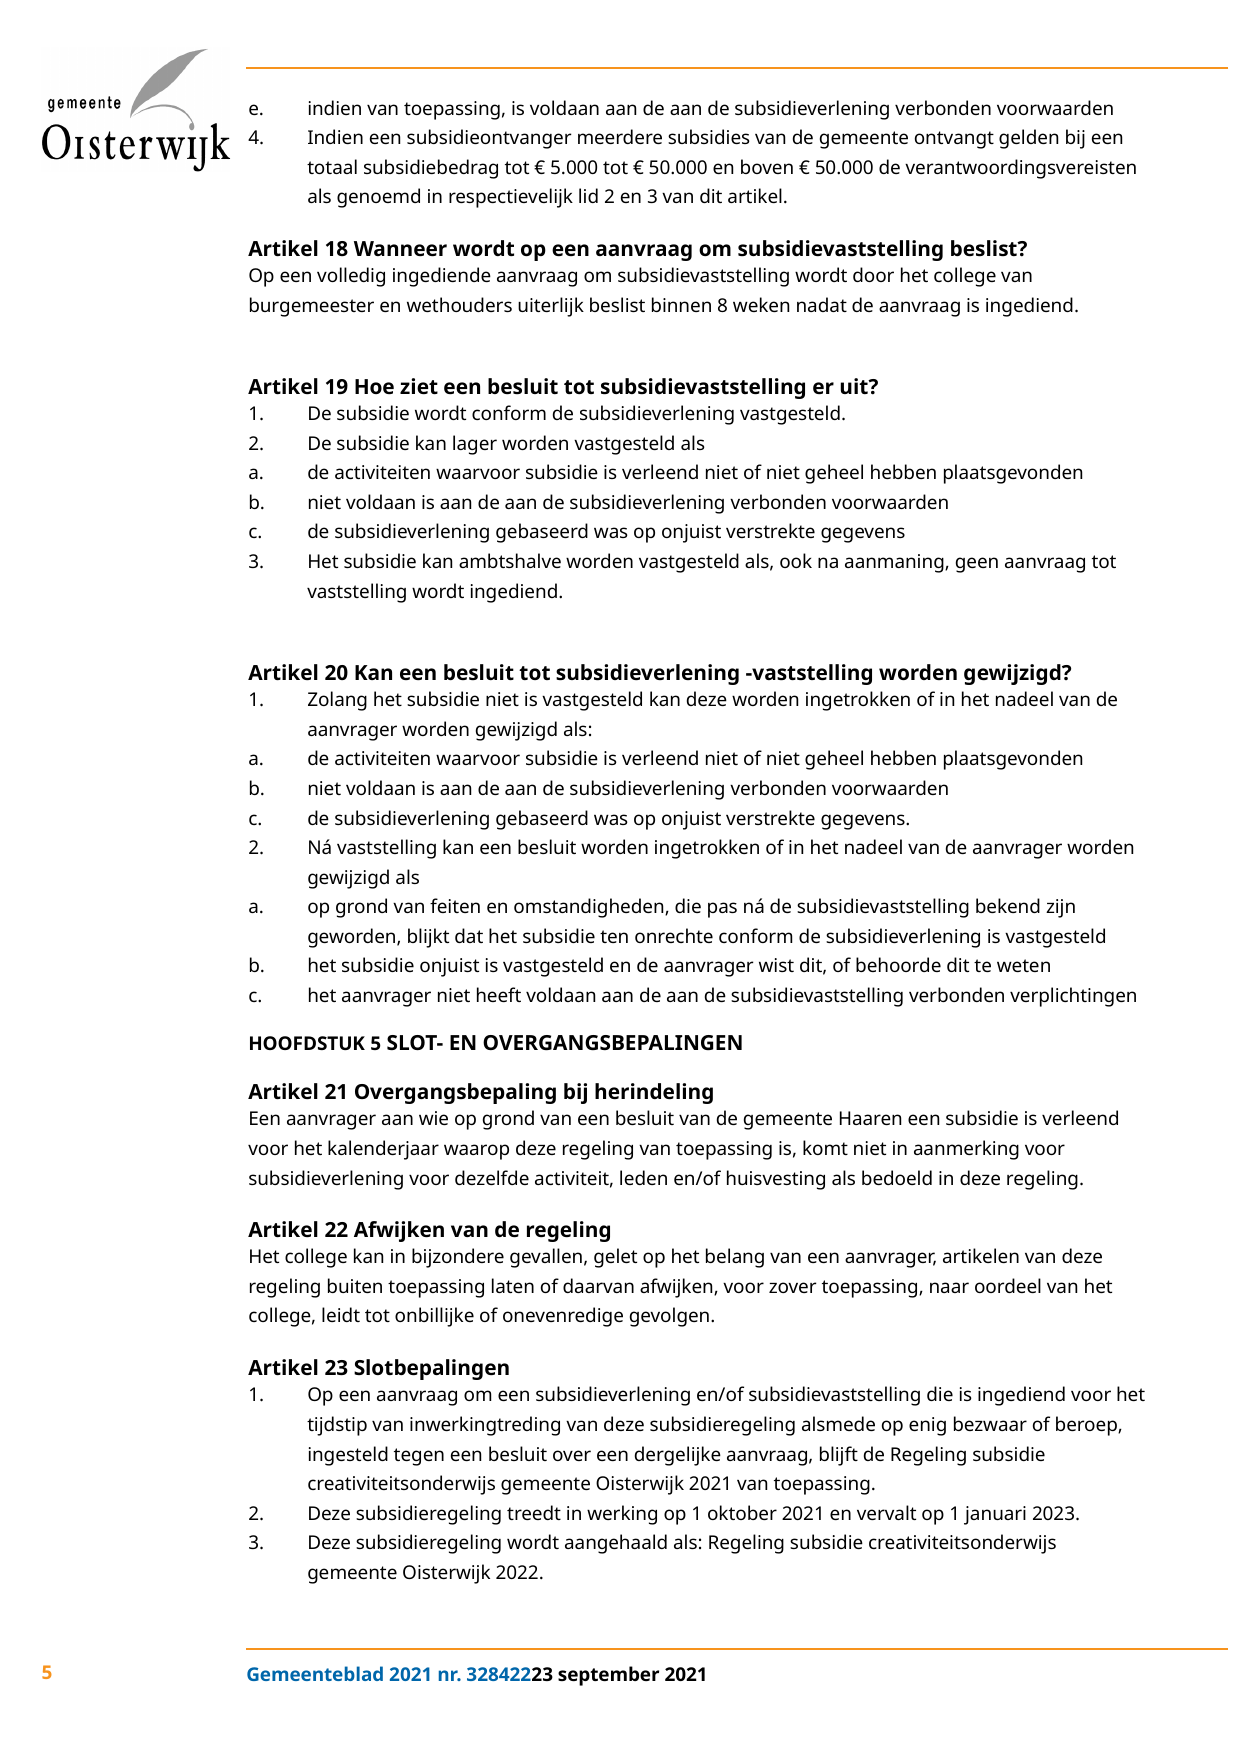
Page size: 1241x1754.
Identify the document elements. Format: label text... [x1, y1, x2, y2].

text Artikel 18 Wanneer wordt op een aanvraag om subsidievaststelling beslist? [248, 234, 1152, 262]
text Op een volledig ingediende aanvraag om subsidievaststelling wordt door het college van burgemeester en wethouders uiterlijk beslist binnen 8 weken nadat de aanvraag is ingediend. [248, 262, 1152, 318]
list Zolang het subsidie niet is vastgesteld kan deze worden ingetrokken of in het nadeel van de aanvrager worden gewijzigd als: [248, 686, 1152, 742]
list Deze subsidieregeling wordt aangehaald als: Regeling subsidie creativiteitsonderwijs gemeente Oisterwijk 2022. [248, 1529, 1152, 1585]
text Een aanvrager aan wie op grond van een besluit van de gemeente Haaren een subsidie is verleend voor het kalenderjaar waarop deze regeling van toepassing is, komt niet in aanmerking voor subsidieverlening voor dezelfde activiteit, leden en/of huisvesting als bedoeld in deze regeling. [248, 1106, 1152, 1190]
list de subsidieverlening gebaseerd was op onjuist verstrekte gegevens. [248, 805, 1152, 830]
list het aanvrager niet heeft voldaan aan de aan de subsidievaststelling verbonden verplichtingen [248, 982, 1152, 1008]
text HOOFDSTUK 5 SLOT- EN OVERGANGSBEPALINGEN [248, 1028, 1152, 1056]
text Het college kan in bijzondere gevallen, gelet op het belang van een aanvrager, artikelen van deze regeling buiten toepassing laten of daarvan afwijken, voor zover toepassing, naar oordeel van het college, leidt tot onbillijke of onevenredige gevolgen. [248, 1243, 1152, 1328]
text Artikel 20 Kan een besluit tot subsidieverlening -vaststelling worden gewijzigd? [248, 658, 1152, 686]
list de activiteiten waarvoor subsidie is verleend niet of niet geheel hebben plaatsgevonden [248, 459, 1152, 485]
list niet voldaan is aan de aan de subsidieverlening verbonden voorwaarden [248, 775, 1152, 801]
picture [41, 47, 231, 172]
list Ná vaststelling kan een besluit worden ingetrokken of in het nadeel van de aanvrager worden gewijzigd als [248, 834, 1152, 889]
text Artikel 22 Afwijken van de regeling [248, 1215, 1152, 1243]
list op grond van feiten en omstandigheden, die pas ná de subsidievaststelling bekend zijn geworden, blijkt dat het subsidie ten onrechte conform de subsidieverlening is vastgesteld [248, 893, 1152, 949]
list niet voldaan is aan de aan de subsidieverlening verbonden voorwaarden [248, 489, 1152, 515]
list Het subsidie kan ambtshalve worden vastgesteld als, ook na aanmaning, geen aanvraag tot vaststelling wordt ingediend. [248, 548, 1152, 604]
text Artikel 19 Hoe ziet een besluit tot subsidievaststelling er uit? [248, 372, 1152, 400]
text Artikel 23 Slotbepalingen [248, 1353, 1152, 1382]
list Indien een subsidieontvanger meerdere subsidies van de gemeente ontvangt gelden bij een totaal subsidiebedrag tot € 5.000 tot € 50.000 en boven € 50.000 de verantwoordingsvereisten als genoemd in respectievelijk lid 2 en 3 van dit artikel. [248, 124, 1152, 209]
text Artikel 21 Overgangsbepaling bij herindeling [248, 1077, 1152, 1106]
list Deze subsidieregeling treedt in werking op 1 oktober 2021 en vervalt op 1 januari 2023. [248, 1500, 1152, 1526]
list Op een aanvraag om een subsidieverlening en/of subsidievaststelling die is ingediend voor het tijdstip van inwerkingtreding van deze subsidieregeling alsmede op enig bezwaar of beroep, ingesteld tegen een besluit over een dergelijke aanvraag, blijft de Regeling subsidie creativiteitsonderwijs gemeente Oisterwijk 2021 van toepassing. [248, 1382, 1152, 1496]
list indien van toepassing, is voldaan aan de aan de subsidieverlening verbonden voorwaarden [248, 95, 1152, 121]
list De subsidie wordt conform de subsidieverlening vastgesteld. [248, 400, 1152, 426]
list de activiteiten waarvoor subsidie is verleend niet of niet geheel hebben plaatsgevonden [248, 746, 1152, 771]
list De subsidie kan lager worden vastgesteld als [248, 430, 1152, 456]
list de subsidieverlening gebaseerd was op onjuist verstrekte gegevens [248, 519, 1152, 544]
list het subsidie onjuist is vastgesteld en de aanvrager wist dit, of behoorde dit te weten [248, 953, 1152, 978]
